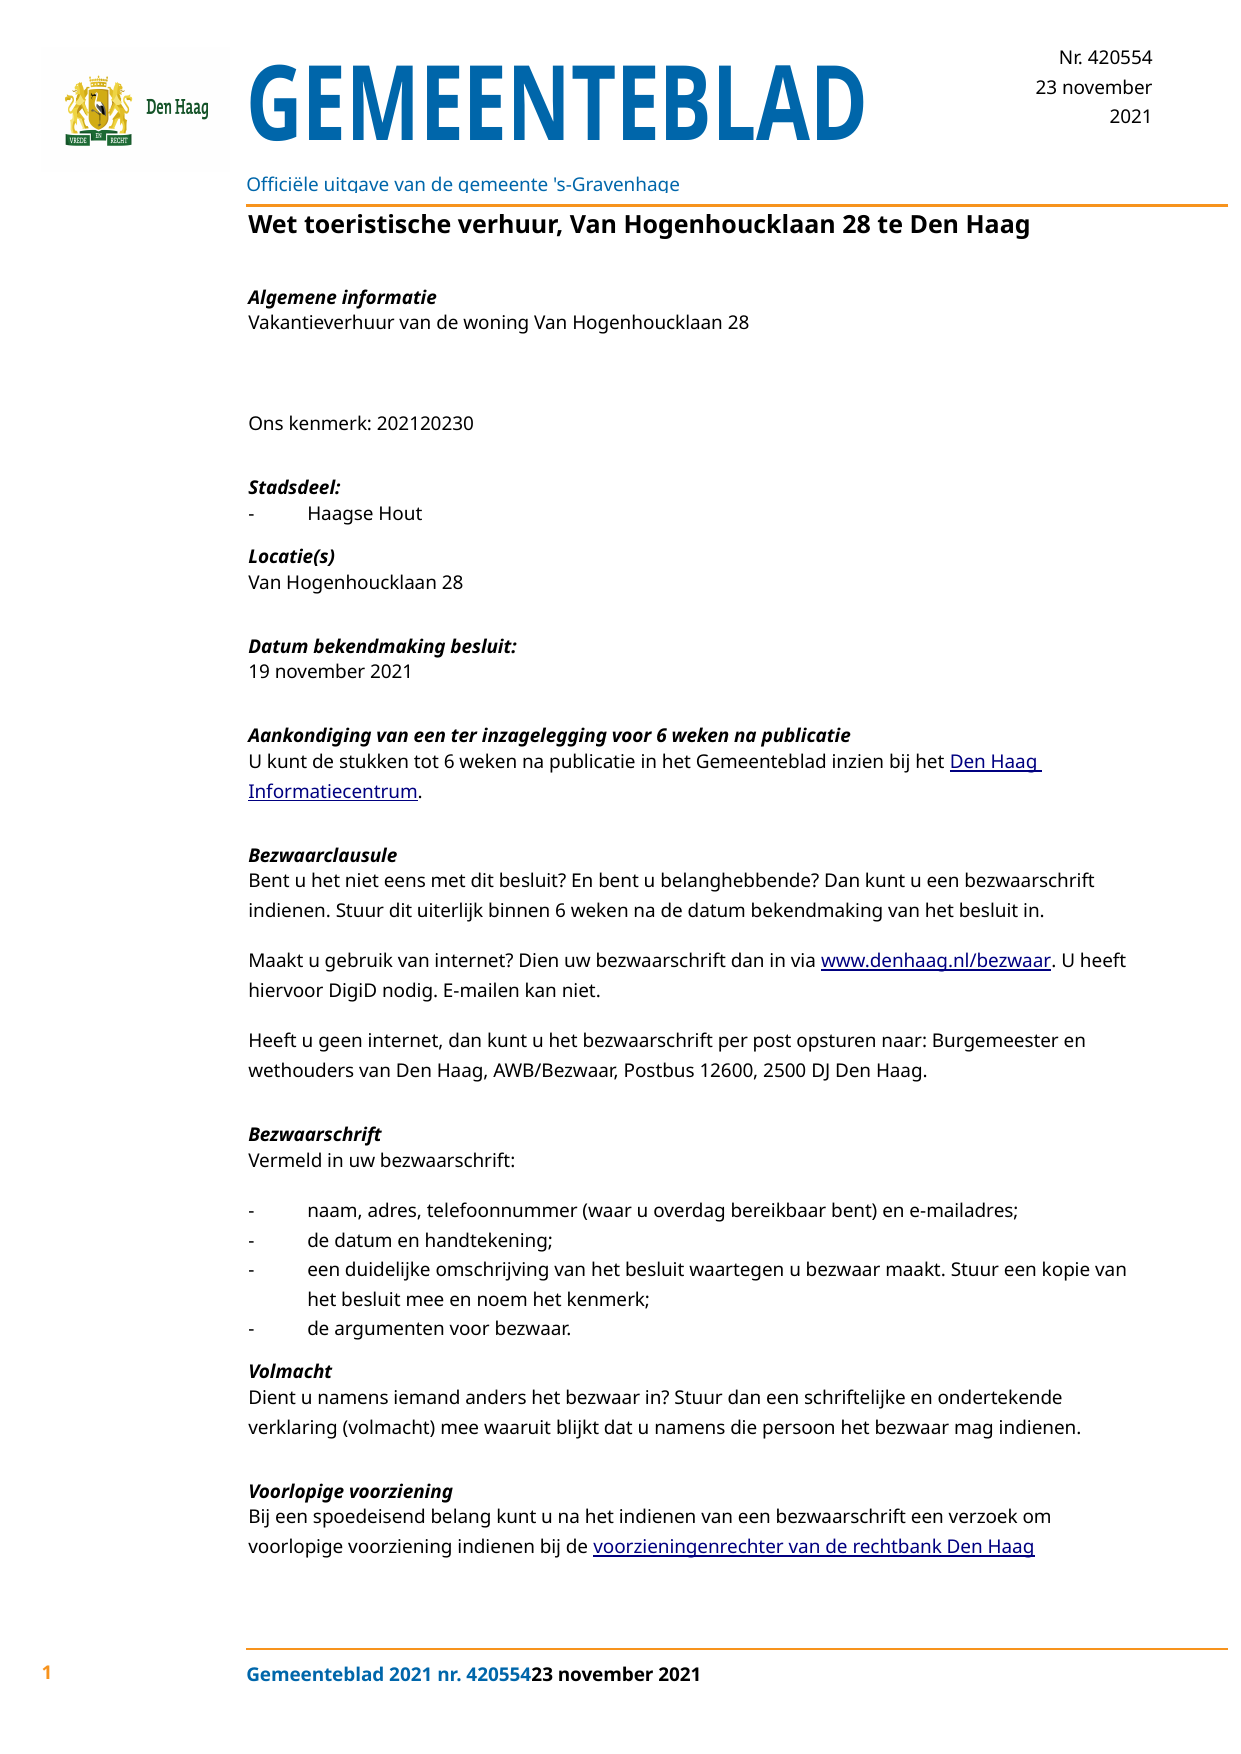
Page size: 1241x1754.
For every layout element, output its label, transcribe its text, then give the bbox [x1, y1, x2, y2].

text Voorlopige voorziening [248, 1478, 1152, 1504]
list naam, adres, telefoonnummer (waar u overdag bereikbaar bent) en e-mailadres; [248, 1197, 1152, 1223]
text Locatie(s) [248, 543, 1152, 569]
text Heeft u geen internet, dan kunt u het bezwaarschrift per post opsturen naar: Burgemeester en wethouders van Den Haag, AWB/Bezwaar, Postbus 12600, 2500 DJ Den Haag. [248, 1028, 1152, 1083]
text Vakantieverhuur van de woning Van Hogenhoucklaan 28 [248, 309, 1152, 335]
list de argumenten voor bezwaar. [248, 1316, 1152, 1341]
text Ons kenmerk: 202120230 [248, 410, 1152, 436]
text Bent u het niet eens met dit besluit? En bent u belanghebbende? Dan kunt u een bezwaarschrift indienen. Stuur dit uiterlijk binnen 6 weken na de datum bekendmaking van het besluit in. [248, 868, 1152, 923]
text 19 november 2021 [248, 659, 1152, 684]
text U kunt de stukken tot 6 weken na publicatie in het Gemeenteblad inzien bij het Den Haag Informatiecentrum. [248, 748, 1152, 804]
text Dient u namens iemand anders het bezwaar in? Stuur dan een schriftelijke en ondertekende verklaring (volmacht) mee waaruit blijkt dat u namens die persoon het bezwaar mag indienen. [248, 1384, 1152, 1440]
text Stadsdeel: [248, 474, 1152, 500]
text Vermeld in uw bezwaarschrift: [248, 1147, 1152, 1173]
text Van Hogenhoucklaan 28 [248, 569, 1152, 595]
text Bezwaarschrift [248, 1121, 1152, 1147]
text Wet toeristische verhuur, Van Hogenhoucklaan 28 te Den Haag [248, 207, 1152, 241]
text Volmacht [248, 1359, 1152, 1384]
text Maakt u gebruik van internet? Dien uw bezwaarschrift dan in via www.denhaag.nl/bezwaar. U heeft hiervoor DigiD nodig. E-mailen kan niet. [248, 948, 1152, 1003]
text Bezwaarclausule [248, 842, 1152, 868]
text Aankondiging van een ter inzagelegging voor 6 weken na publicatie [248, 723, 1152, 748]
list Haagse Hout [248, 500, 1152, 526]
list de datum en handtekening; [248, 1227, 1152, 1253]
text Datum bekendmaking besluit: [248, 633, 1152, 659]
picture [41, 47, 231, 172]
text Algemene informatie [248, 284, 1152, 309]
list een duidelijke omschrijving van het besluit waartegen u bezwaar maakt. Stuur een kopie van het besluit mee en noem het kenmerk; [248, 1256, 1152, 1312]
text Bij een spoedeisend belang kunt u na het indienen van een bezwaarschrift een verzoek om voorlopige voorziening indienen bij de voorzieningenrechter van de rechtbank Den Haag [248, 1504, 1152, 1559]
